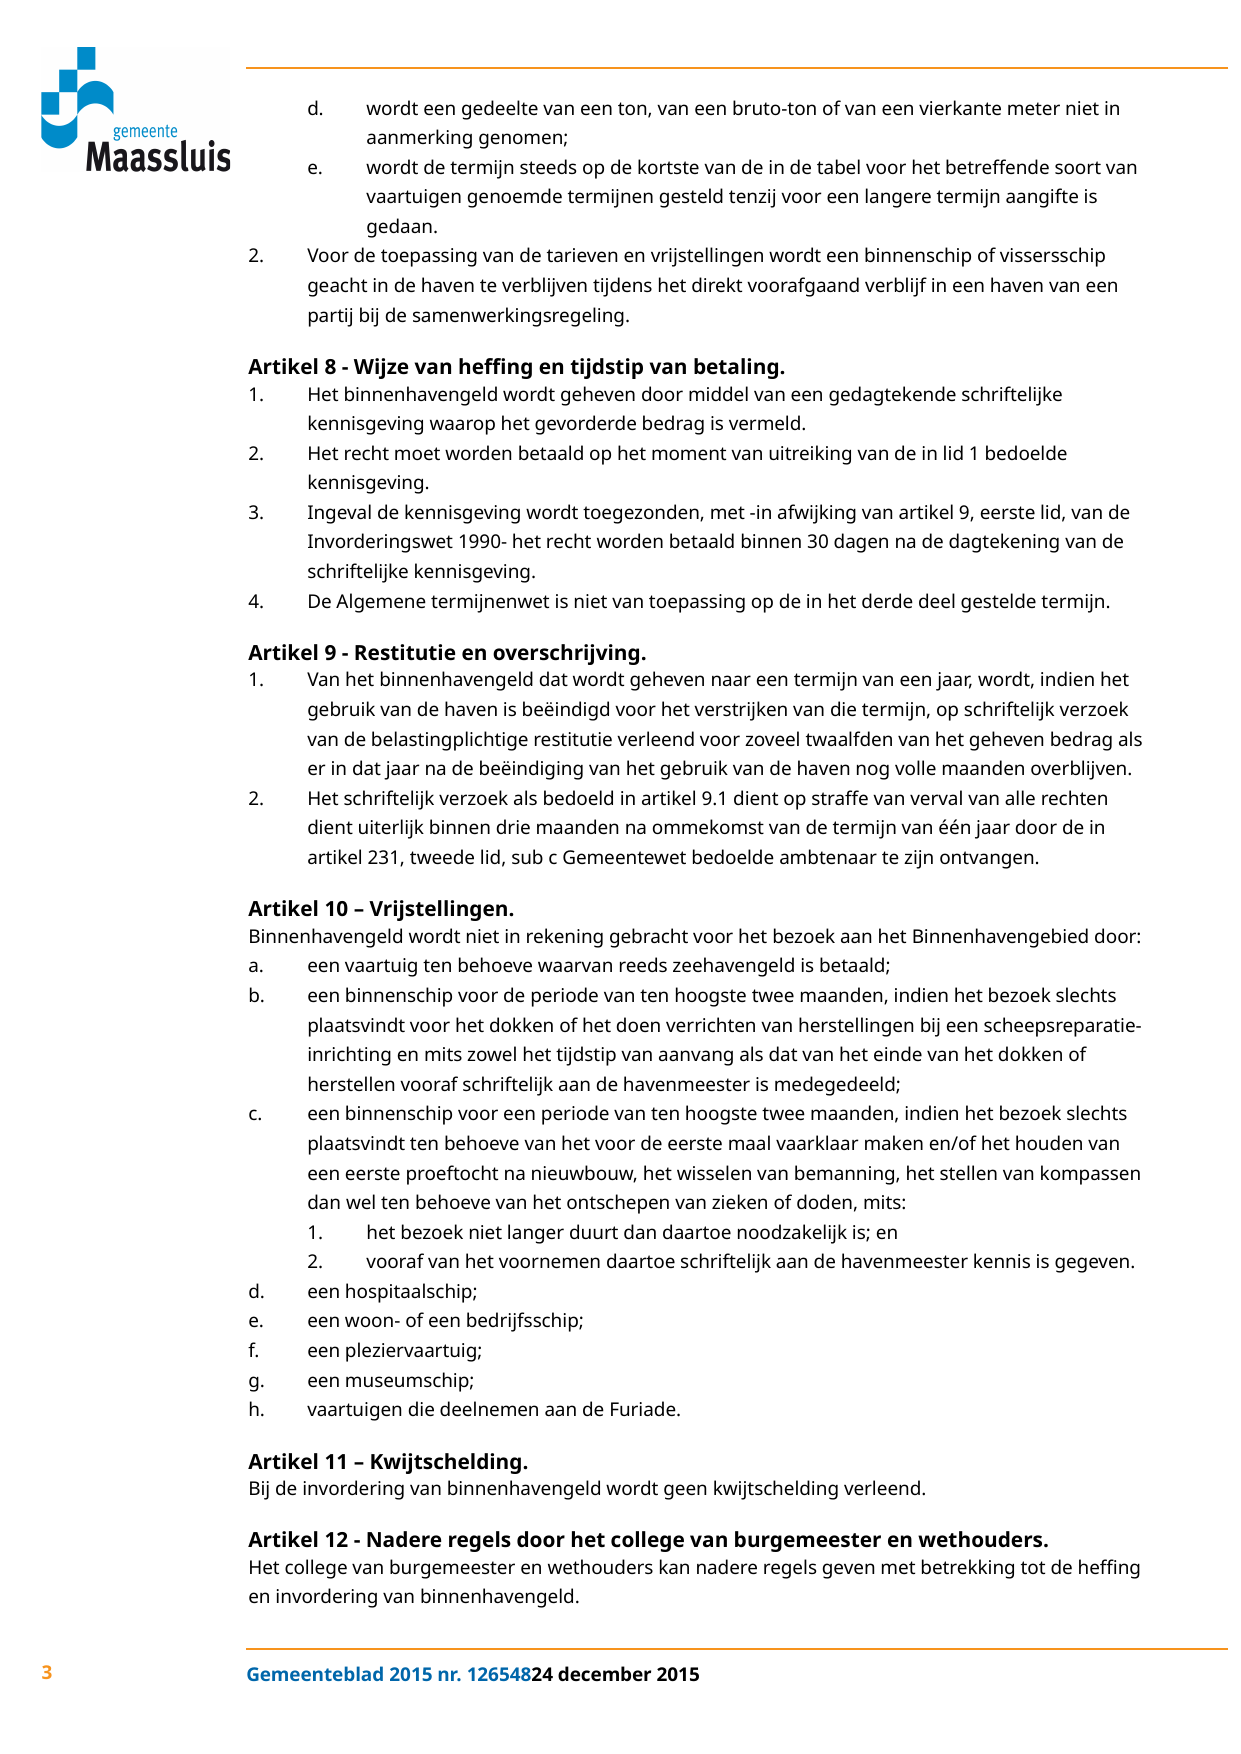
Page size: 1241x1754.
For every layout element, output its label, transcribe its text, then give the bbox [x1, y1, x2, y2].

text Artikel 8 - Wijze van heffing en tijdstip van betaling. [248, 352, 1152, 381]
list Het schriftelijk verzoek als bedoeld in artikel 9.1 dient op straffe van verval van alle rechten dient uiterlijk binnen drie maanden na ommekomst van de termijn van één jaar door de in artikel 231, tweede lid, sub c Gemeentewet bedoelde ambtenaar te zijn ontvangen. [248, 785, 1152, 870]
list Voor de toepassing van de tarieven en vrijstellingen wordt een binnenschip of vissersschip geacht in de haven te verblijven tijdens het direkt voorafgaand verblijf in een haven van een partij bij de samenwerkingsregeling. [248, 243, 1152, 328]
list vaartuigen die deelnemen aan de Furiade. [248, 1396, 1152, 1422]
text Artikel 10 – Vrijstellingen. [248, 894, 1152, 923]
list een hospitaalschip; [248, 1278, 1152, 1304]
list een pleziervaartuig; [248, 1337, 1152, 1363]
list een woon- of een bedrijfsschip; [248, 1308, 1152, 1333]
list Het binnenhavengeld wordt geheven door middel van een gedagtekende schriftelijke kennisgeving waarop het gevorderde bedrag is vermeld. [248, 381, 1152, 436]
list Het recht moet worden betaald op het moment van uitreiking van de in lid 1 bedoelde kennisgeving. [248, 440, 1152, 495]
list een binnenschip voor een periode van ten hoogste twee maanden, indien het bezoek slechts plaatsvindt ten behoeve van het voor de eerste maal vaarklaar maken en/of het houden van een eerste proeftocht na nieuwbouw, het wisselen van bemanning, het stellen van kompassen dan wel ten behoeve van het ontschepen van zieken of doden, mits: [248, 1101, 1152, 1215]
list wordt de termijn steeds op de kortste van de in de tabel voor het betreffende soort van vaartuigen genoemde termijnen gesteld tenzij voor een langere termijn aangifte is gedaan. [307, 154, 1152, 239]
picture [41, 47, 77, 92]
list wordt een gedeelte van een ton, van een bruto-ton of van een vierkante meter niet in aanmerking genomen; [307, 95, 1152, 150]
text Artikel 9 - Restitutie en overschrijving. [248, 638, 1152, 667]
list een binnenschip voor de periode van ten hoogste twee maanden, indien het bezoek slechts plaatsvindt voor het dokken of het doen verrichten van herstellingen bij een scheepsreparatie-inrichting en mits zowel het tijdstip van aanvang als dat van het einde van het dokken of herstellen vooraf schriftelijk aan de havenmeester is medegedeeld; [248, 982, 1152, 1097]
list De Algemene termijnenwet is niet van toepassing op de in het derde deel gestelde termijn. [248, 588, 1152, 613]
list Ingeval de kennisgeving wordt toegezonden, met -in afwijking van artikel 9, eerste lid, van de Invorderingswet 1990- het recht worden betaald binnen 30 dagen na de dagtekening van de schriftelijke kennisgeving. [248, 499, 1152, 584]
list het bezoek niet langer duurt dan daartoe noodzakelijk is; en [307, 1219, 1152, 1244]
list een museumschip; [248, 1367, 1152, 1392]
text Het college van burgemeester en wethouders kan nadere regels geven met betrekking tot de heffing en invordering van binnenhavengeld. [248, 1554, 1152, 1609]
text Binnenhavengeld wordt niet in rekening gebracht voor het bezoek aan het Binnenhavengebied door: [248, 923, 1152, 949]
text Artikel 11 – Kwijtschelding. [248, 1447, 1152, 1475]
list een vaartuig ten behoeve waarvan reeds zeehavengeld is betaald; [248, 953, 1152, 978]
text Artikel 12 - Nadere regels door het college van burgemeester en wethouders. [248, 1526, 1152, 1554]
text Bij de invordering van binnenhavengeld wordt geen kwijtschelding verleend. [248, 1475, 1152, 1501]
picture [41, 47, 231, 172]
list Van het binnenhavengeld dat wordt geheven naar een termijn van een jaar, wordt, indien het gebruik van de haven is beëindigd voor het verstrijken van die termijn, op schriftelijk verzoek van de belastingplichtige restitutie verleend voor zoveel twaalfden van het geheven bedrag als er in dat jaar na de beëindiging van het gebruik van de haven nog volle maanden overblijven. [248, 667, 1152, 781]
list vooraf van het voornemen daartoe schriftelijk aan de havenmeester kennis is gegeven. [307, 1248, 1152, 1274]
